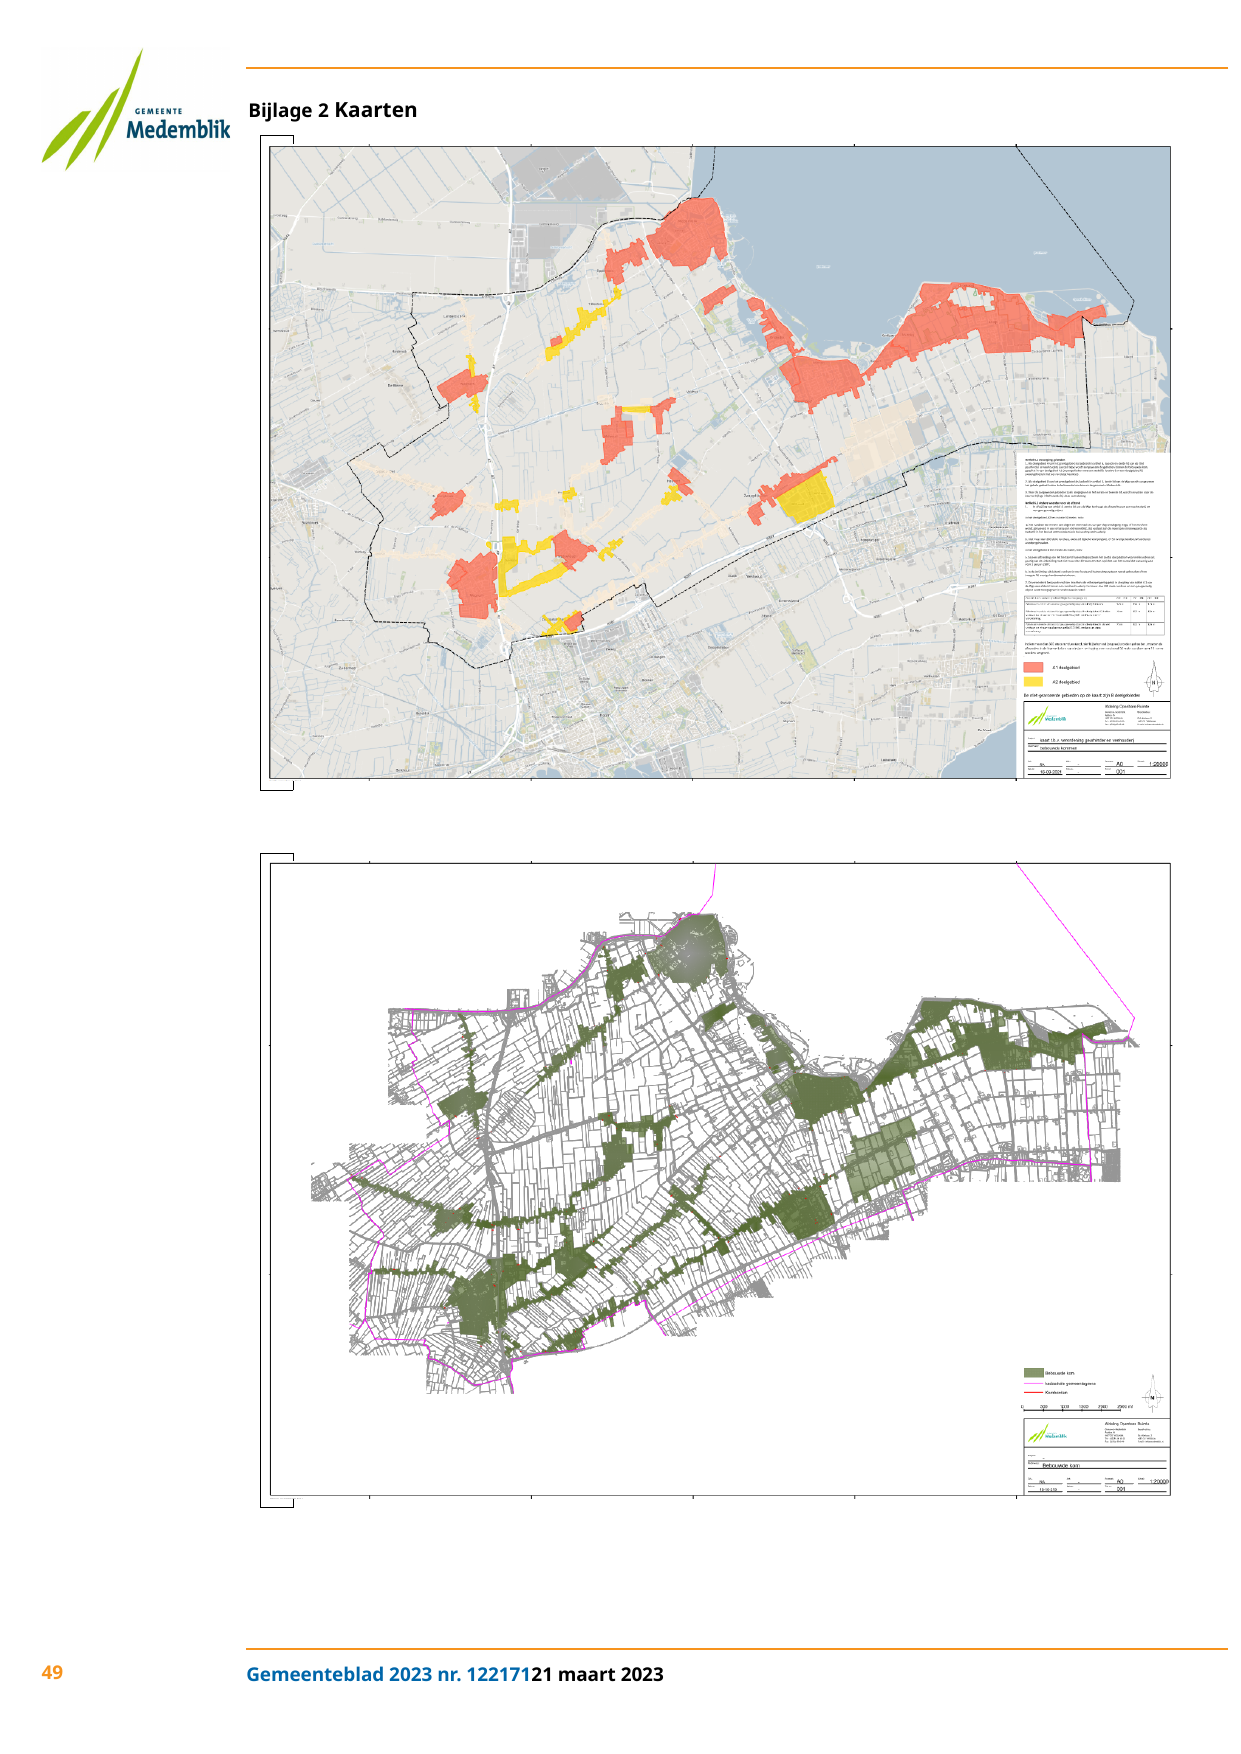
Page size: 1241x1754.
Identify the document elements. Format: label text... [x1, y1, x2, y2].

picture [41, 47, 231, 172]
picture [268, 144, 1173, 781]
picture [268, 861, 1173, 1499]
text Bijlage 2 Kaarten [248, 95, 1152, 123]
